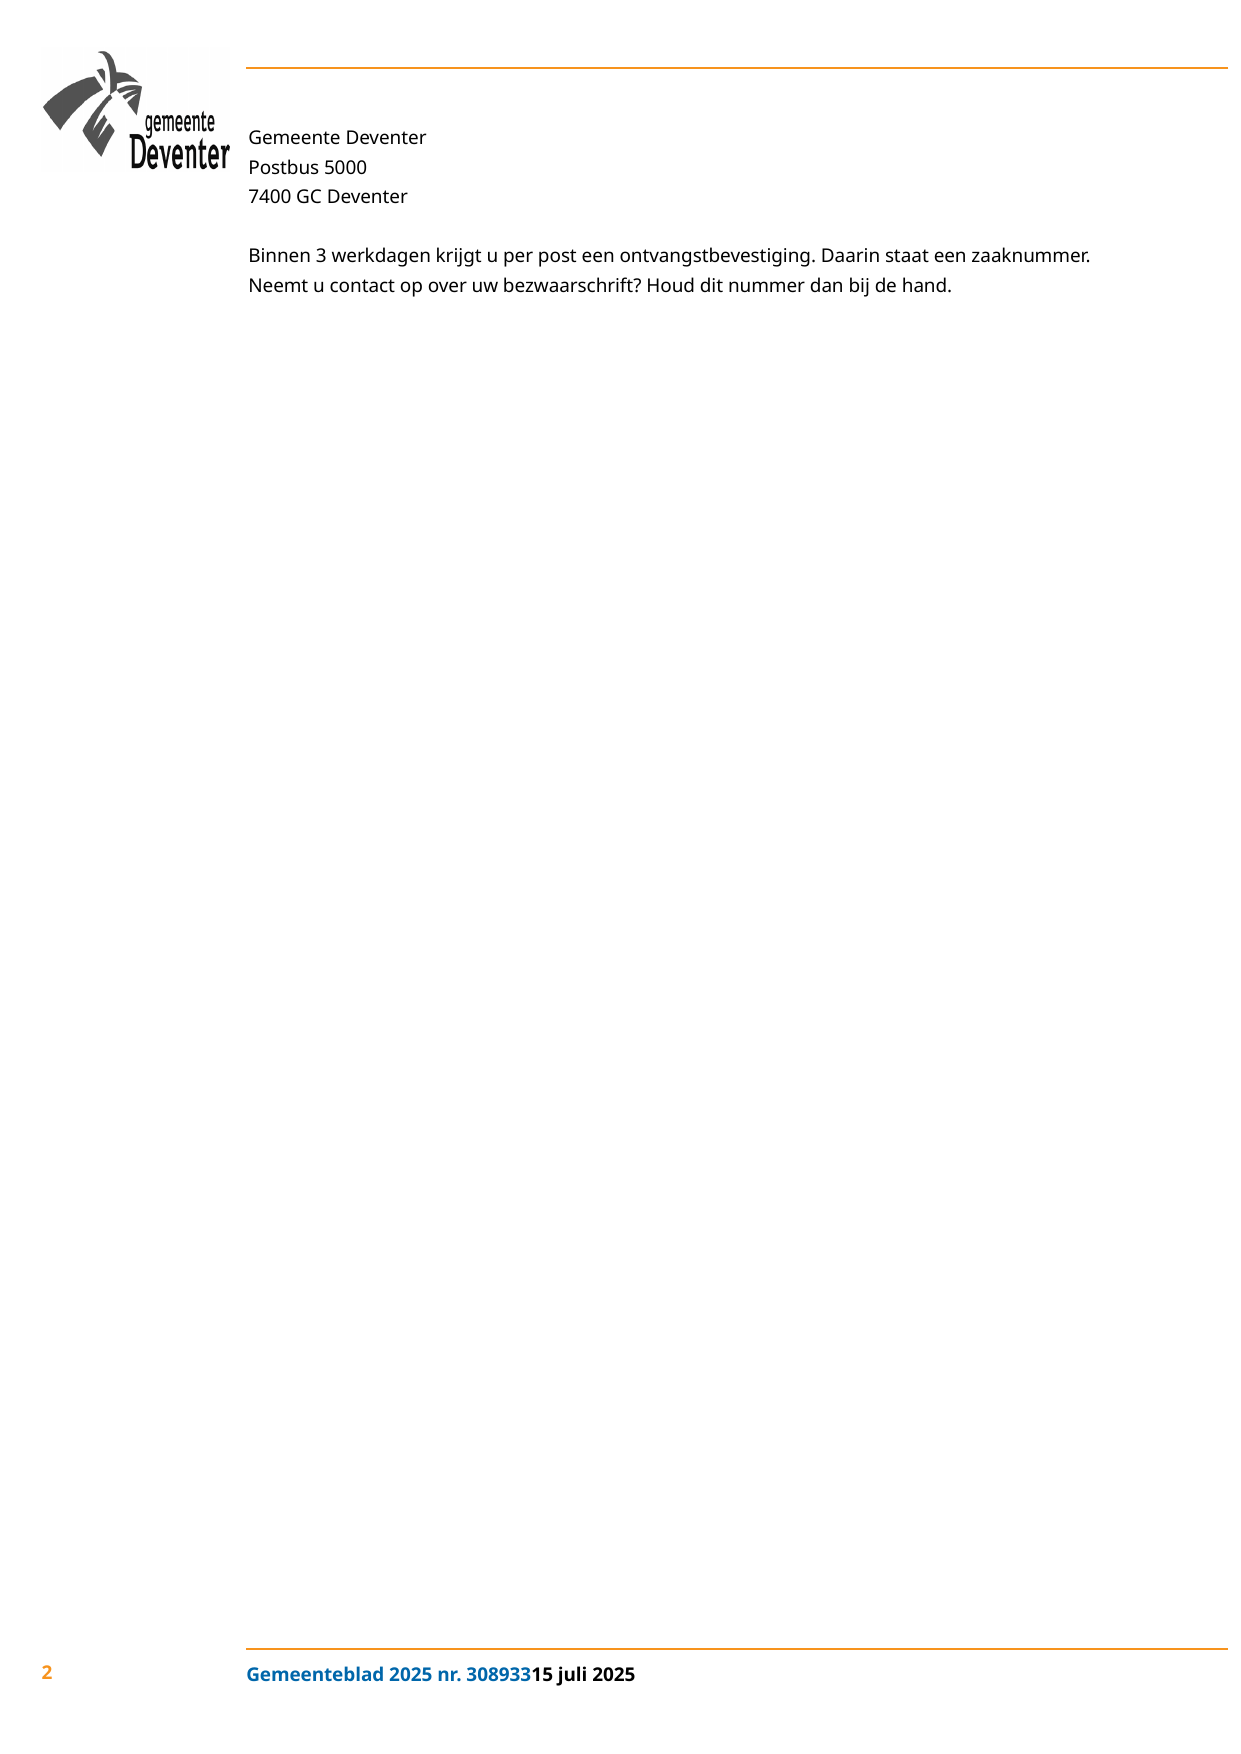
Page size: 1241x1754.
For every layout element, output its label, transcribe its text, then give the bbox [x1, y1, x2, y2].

text Postbus 5000 [248, 154, 1152, 180]
text Binnen 3 werkdagen krijgt u per post een ontvangstbevestiging. Daarin staat een zaaknummer. Neemt u contact op over uw bezwaarschrift? Houd dit nummer dan bij de hand. [248, 243, 1152, 298]
picture [41, 47, 231, 172]
text 7400 GC Deventer [248, 183, 1152, 209]
text Gemeente Deventer [248, 124, 1152, 150]
